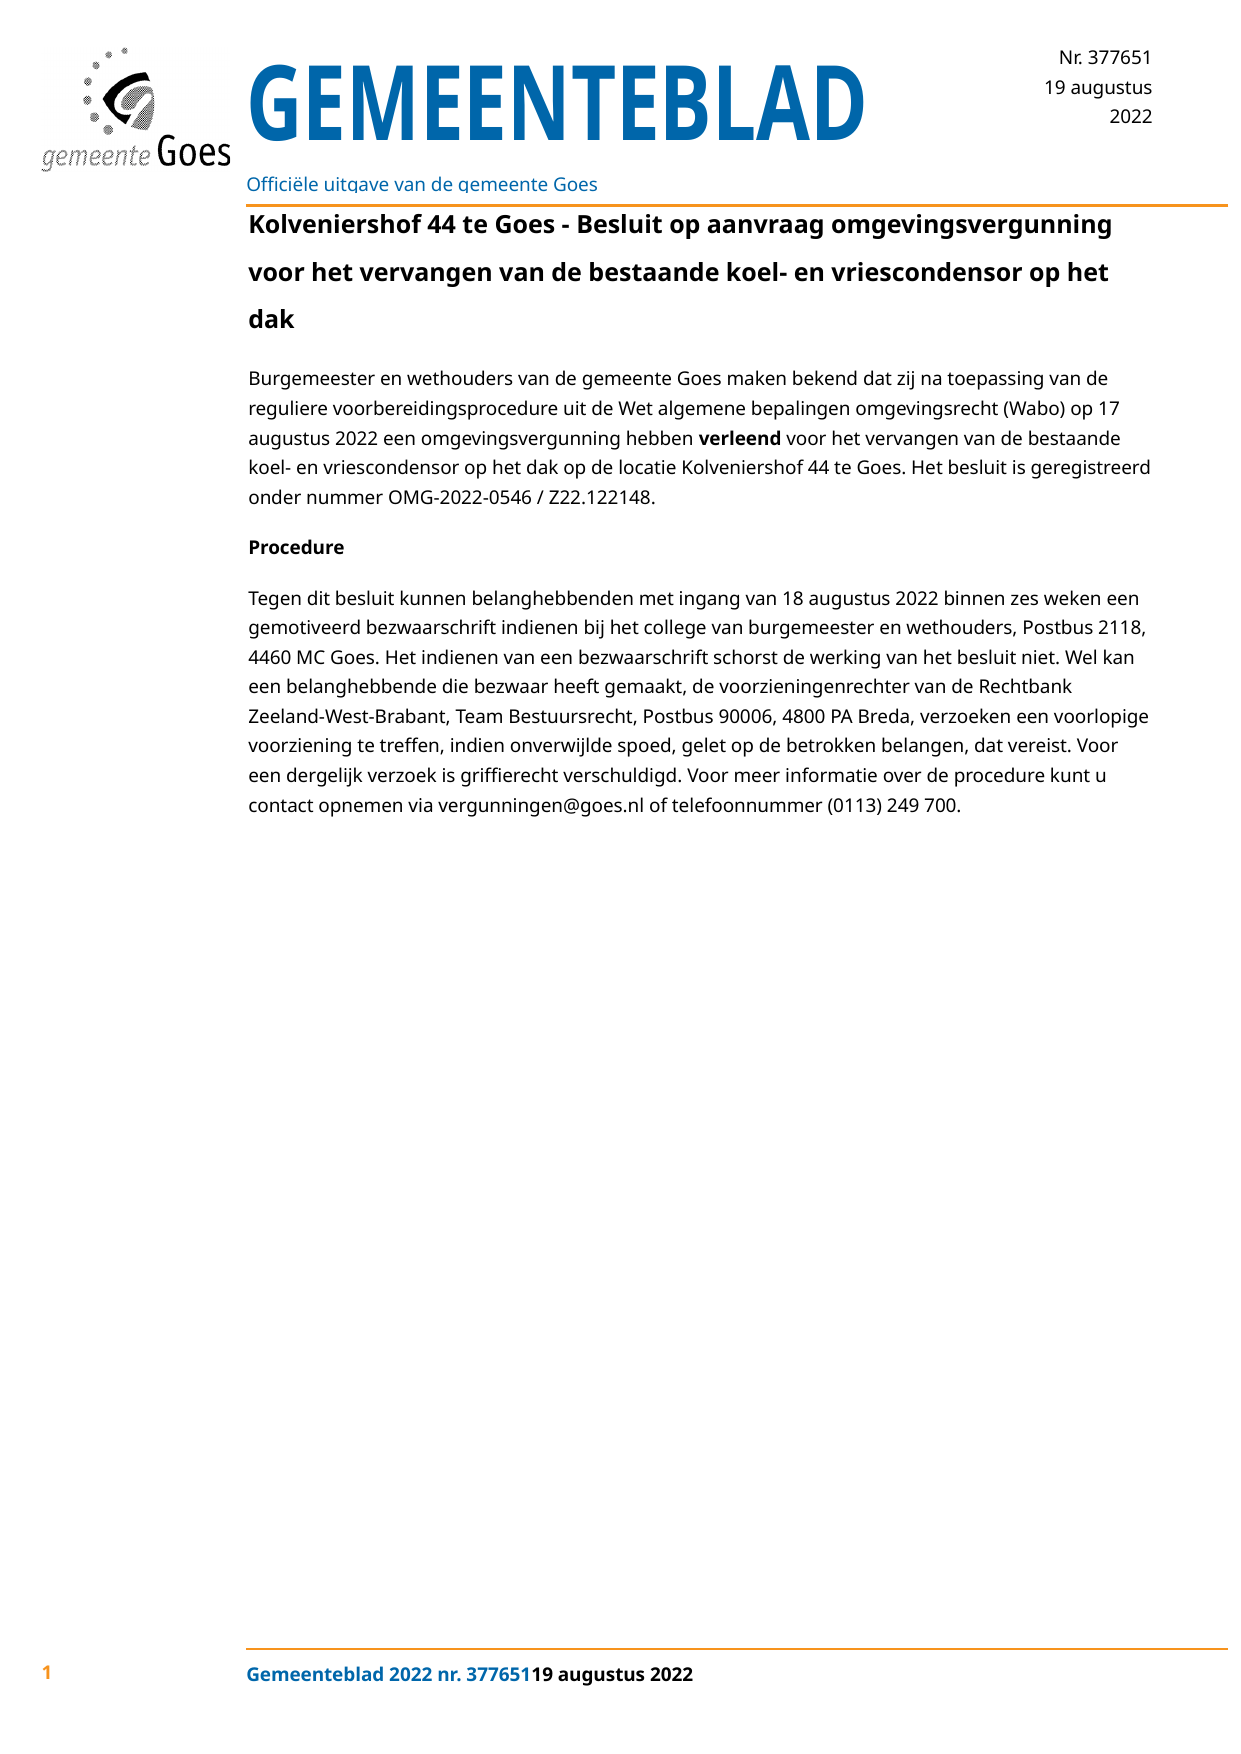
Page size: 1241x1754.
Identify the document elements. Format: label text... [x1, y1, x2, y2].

text Tegen dit besluit kunnen belanghebbenden met ingang van 18 augustus 2022 binnen zes weken een gemotiveerd bezwaarschrift indienen bij het college van burgemeester en wethouders, Postbus 2118, 4460 MC Goes. Het indienen van een bezwaarschrift schorst de werking van het besluit niet. Wel kan een belanghebbende die bezwaar heeft gemaakt, de voorzieningenrechter van de Rechtbank Zeeland-West-Brabant, Team Bestuursrecht, Postbus 90006, 4800 PA Breda, verzoeken een voorlopige voorziening te treffen, indien onverwijlde spoed, gelet op de betrokken belangen, dat vereist. Voor een dergelijk verzoek is griffierecht verschuldigd. Voor meer informatie over de procedure kunt u contact opnemen via vergunningen@goes.nl of telefoonnummer (0113) 249 700. [248, 585, 1152, 817]
text Kolveniershof 44 te Goes - Besluit op aanvraag omgevingsvergunning voor het vervangen van de bestaande koel- en vriescondensor op het dak [248, 207, 1152, 336]
picture [41, 47, 231, 172]
text Burgemeester en wethouders van de gemeente Goes maken bekend dat zij na toepassing van de reguliere voorbereidingsprocedure uit de Wet algemene bepalingen omgevingsrecht (Wabo) op 17 augustus 2022 een omgevingsvergunning hebben verleend voor het vervangen van de bestaande koel- en vriescondensor op het dak op de locatie Kolveniershof 44 te Goes. Het besluit is geregistreerd onder nummer OMG-2022-0546 / Z22.122148. [248, 366, 1152, 509]
text Procedure [248, 534, 1152, 560]
